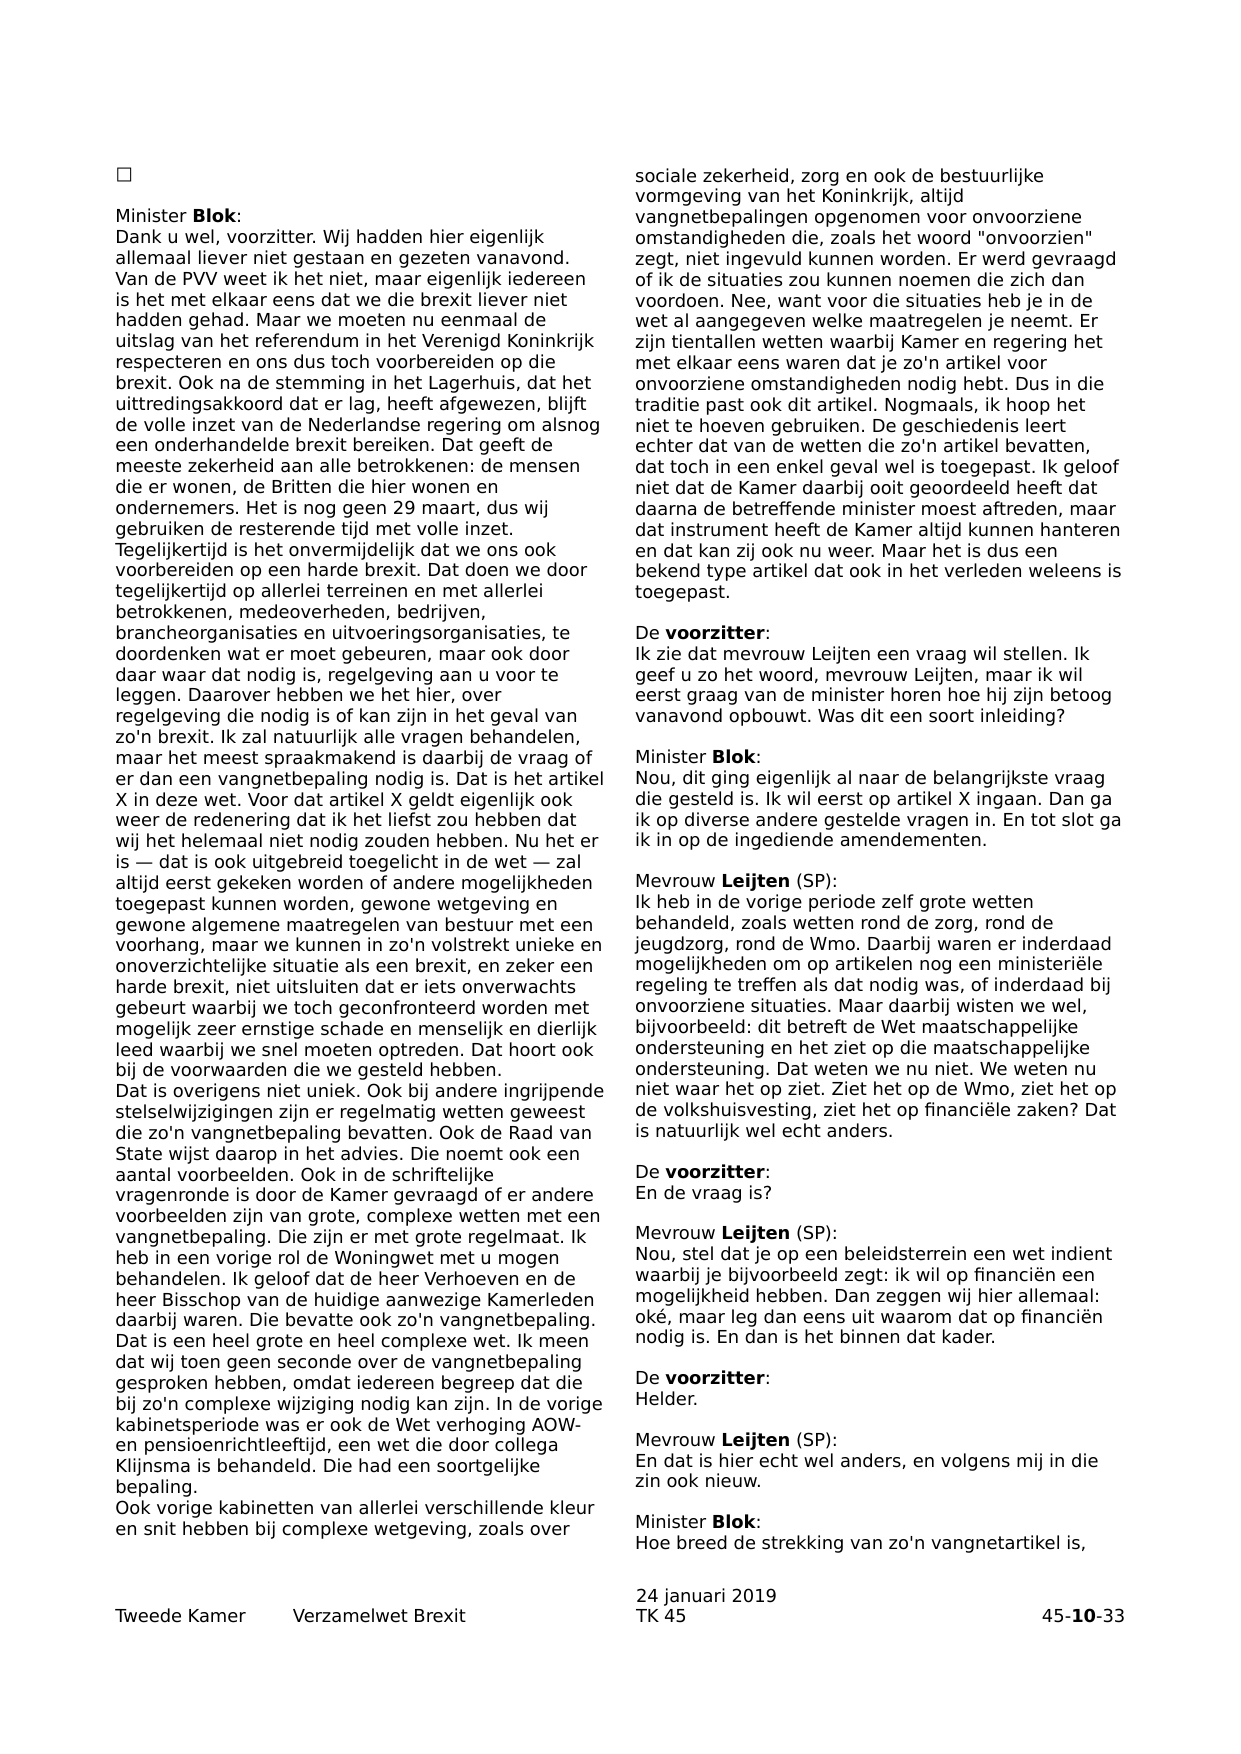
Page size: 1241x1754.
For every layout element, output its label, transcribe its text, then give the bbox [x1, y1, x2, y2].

text Dat is overigens niet uniek. Ook bij andere ingrijpende stelselwijzigingen zijn er regelmatig wetten geweest die zo'n vangnetbepaling bevatten. Ook de Raad van State wijst daarop in het advies. Die noemt ook een aantal voorbeelden. Ook in de schriftelijke vragenronde is door de Kamer gevraagd of er andere voorbeelden zijn van grote, complexe wetten met een vangnetbepaling. Die zijn er met grote regelmaat. Ik heb in een vorige rol de Woningwet met u mogen behandelen. Ik geloof dat de heer Verhoeven en de heer Bisschop van de huidige aanwezige Kamerleden daarbij waren. Die bevatte ook zo'n vangnetbepaling. Dat is een heel grote en heel complexe wet. Ik meen dat wij toen geen seconde over de vangnetbepaling gesproken hebben, omdat iedereen begreep dat die bij zo'n complexe wijziging nodig kan zijn. In de vorige kabinetsperiode was er ook de Wet verhoging AOW- en pensioenrichtleeftijd, een wet die door collega Klijnsma is behandeld. Die had een soortgelijke bepaling. [115, 1081, 605, 1498]
text De voorzitter: [635, 1162, 1125, 1182]
text Mevrouw Leijten (SP): [635, 1430, 1125, 1450]
text Helder. [635, 1389, 1125, 1410]
text Minister Blok: [115, 206, 605, 227]
text En dat is hier echt wel anders, en volgens mij in die zin ook nieuw. [635, 1450, 1125, 1492]
text Mevrouw Leijten (SP): [635, 1223, 1125, 1244]
text Ik heb in de vorige periode zelf grote wetten behandeld, zoals wetten rond de zorg, rond de jeugdzorg, rond de Wmo. Daarbij waren er inderdaad mogelijkheden om op artikelen nog een ministeriële regeling te treffen als dat nodig was, of inderdaad bij onvoorziene situaties. Maar daarbij wisten we wel, bijvoorbeeld: dit betreft de Wet maatschappelijke ondersteuning en het ziet op die maatschappelijke ondersteuning. Dat weten we nu niet. We weten nu niet waar het op ziet. Ziet het op de Wmo, ziet het op de volkshuisvesting, ziet het op financiële zaken? Dat is natuurlijk wel echt anders. [635, 892, 1125, 1142]
text ⬜ [115, 165, 605, 186]
text Nou, dit ging eigenlijk al naar de belangrijkste vraag die gesteld is. Ik wil eerst op artikel X ingaan. Dan ga ik op diverse andere gestelde vragen in. En tot slot ga ik in op de ingediende amendementen. [635, 768, 1125, 851]
text Nou, stel dat je op een beleidsterrein een wet indient waarbij je bijvoorbeeld zegt: ik wil op financiën een mogelijkheid hebben. Dan zeggen wij hier allemaal: oké, maar leg dan eens uit waarom dat op financiën nodig is. En dan is het binnen dat kader. [635, 1244, 1125, 1348]
text Minister Blok: [635, 747, 1125, 768]
text Ik zie dat mevrouw Leijten een vraag wil stellen. Ik geef u zo het woord, mevrouw Leijten, maar ik wil eerst graag van de minister horen hoe hij zijn betoog vanavond opbouwt. Was dit een soort inleiding? [635, 643, 1125, 727]
text Mevrouw Leijten (SP): [635, 871, 1125, 892]
text Minister Blok: [635, 1512, 1125, 1533]
text Ook vorige kabinetten van allerlei verschillende kleur en snit hebben bij complexe wetgeving, zoals over [115, 1498, 605, 1539]
text Hoe breed de strekking van zo'n vangnetartikel is, [635, 1533, 1125, 1554]
text Tegelijkertijd is het onvermijdelijk dat we ons ook voorbereiden op een harde brexit. Dat doen we door tegelijkertijd op allerlei terreinen en met allerlei betrokkenen, medeoverheden, bedrijven, brancheorganisaties en uitvoeringsorganisaties, te doordenken wat er moet gebeuren, maar ook door daar waar dat nodig is, regelgeving aan u voor te leggen. Daarover hebben we het hier, over regelgeving die nodig is of kan zijn in het geval van zo'n brexit. Ik zal natuurlijk alle vragen behandelen, maar het meest spraakmakend is daarbij de vraag of er dan een vangnetbepaling nodig is. Dat is het artikel X in deze wet. Voor dat artikel X geldt eigenlijk ook weer de redenering dat ik het liefst zou hebben dat wij het helemaal niet nodig zouden hebben. Nu het er is — dat is ook uitgebreid toegelicht in de wet — zal altijd eerst gekeken worden of andere mogelijkheden toegepast kunnen worden, gewone wetgeving en gewone algemene maatregelen van bestuur met een voorhang, maar we kunnen in zo'n volstrekt unieke en onoverzichtelijke situatie als een brexit, en zeker een harde brexit, niet uitsluiten dat er iets onverwachts gebeurt waarbij we toch geconfronteerd worden met mogelijk zeer ernstige schade en menselijk en dierlijk leed waarbij we snel moeten optreden. Dat hoort ook bij de voorwaarden die we gesteld hebben. [115, 539, 605, 1081]
text sociale zekerheid, zorg en ook de bestuurlijke vormgeving van het Koninkrijk, altijd vangnetbepalingen opgenomen voor onvoorziene omstandigheden die, zoals het woord "onvoorzien" zegt, niet ingevuld kunnen worden. Er werd gevraagd of ik de situaties zou kunnen noemen die zich dan voordoen. Nee, want voor die situaties heb je in de wet al aangegeven welke maatregelen je neemt. Er zijn tientallen wetten waarbij Kamer en regering het met elkaar eens waren dat je zo'n artikel voor onvoorziene omstandigheden nodig hebt. Dus in die traditie past ook dit artikel. Nogmaals, ik hoop het niet te hoeven gebruiken. De geschiedenis leert echter dat van de wetten die zo'n artikel bevatten, dat toch in een enkel geval wel is toegepast. Ik geloof niet dat de Kamer daarbij ooit geoordeeld heeft dat daarna de betreffende minister moest aftreden, maar dat instrument heeft de Kamer altijd kunnen hanteren en dat kan zij ook nu weer. Maar het is dus een bekend type artikel dat ook in het verleden weleens is toegepast. [635, 165, 1125, 603]
text En de vraag is? [635, 1182, 1125, 1203]
text Dank u wel, voorzitter. Wij hadden hier eigenlijk allemaal liever niet gestaan en gezeten vanavond. Van de PVV weet ik het niet, maar eigenlijk iedereen is het met elkaar eens dat we die brexit liever niet hadden gehad. Maar we moeten nu eenmaal de uitslag van het referendum in het Verenigd Koninkrijk respecteren en ons dus toch voorbereiden op die brexit. Ook na de stemming in het Lagerhuis, dat het uittredingsakkoord dat er lag, heeft afgewezen, blijft de volle inzet van de Nederlandse regering om alsnog een onderhandelde brexit bereiken. Dat geeft de meeste zekerheid aan alle betrokkenen: de mensen die er wonen, de Britten die hier wonen en ondernemers. Het is nog geen 29 maart, dus wij gebruiken de resterende tijd met volle inzet. [115, 227, 605, 539]
text De voorzitter: [635, 1368, 1125, 1389]
text De voorzitter: [635, 623, 1125, 643]
